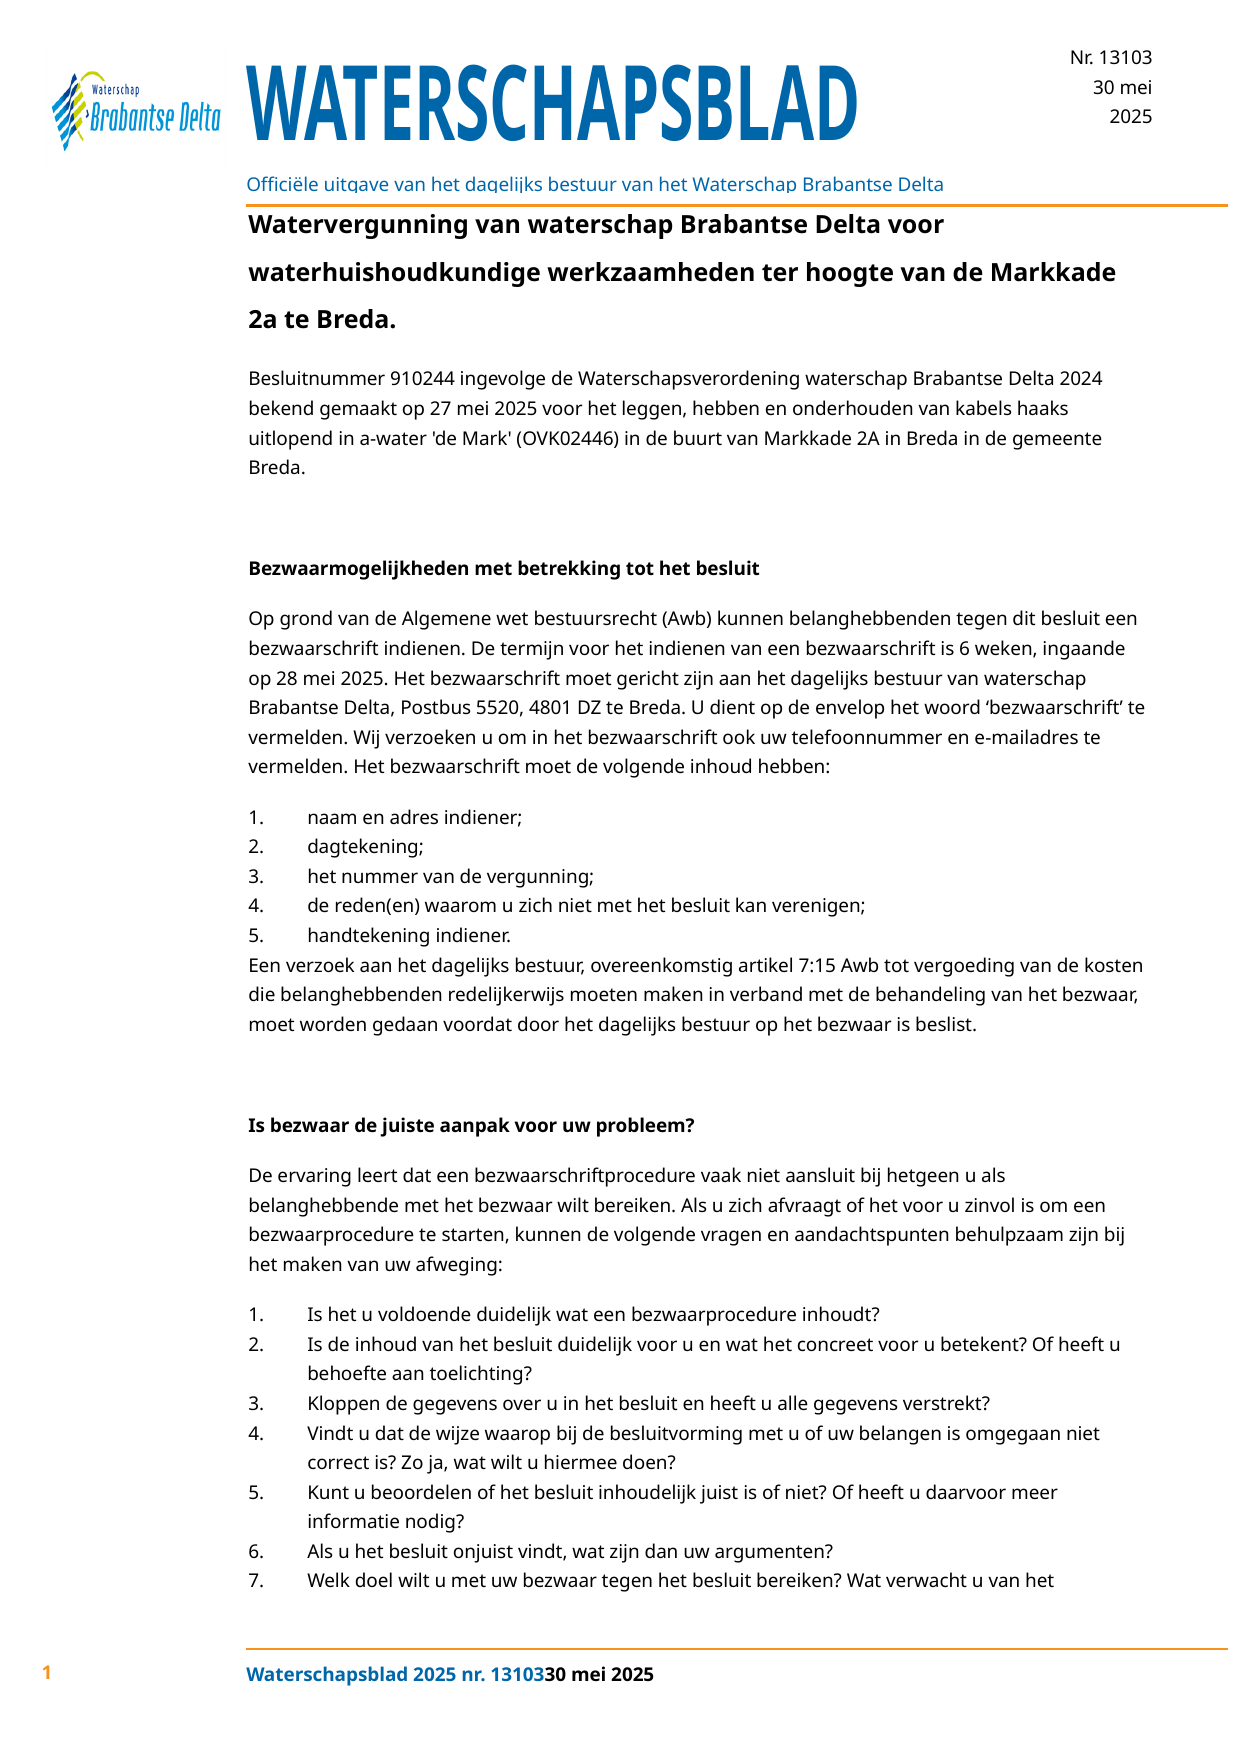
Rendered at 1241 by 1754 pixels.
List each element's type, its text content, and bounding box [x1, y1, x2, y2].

list Kloppen de gegevens over u in het besluit en heeft u alle gegevens verstrekt? [248, 1390, 1152, 1416]
list Als u het besluit onjuist vindt, wat zijn dan uw argumenten? [248, 1538, 1152, 1564]
list naam en adres indiener; [248, 804, 1152, 829]
text De ervaring leert dat een bezwaarschriftprocedure vaak niet aansluit bij hetgeen u als belanghebbende met het bezwaar wilt bereiken. Als u zich afvraagt of het voor u zinvol is om een bezwaarprocedure te starten, kunnen de volgende vragen en aandachtspunten behulpzaam zijn bij het maken van uw afweging: [248, 1162, 1152, 1277]
text Besluitnummer 910244 ingevolge de Waterschapsverordening waterschap Brabantse Delta 2024 bekend gemaakt op 27 mei 2025 voor het leggen, hebben en onderhouden van kabels haaks uitlopend in a-water 'de Mark' (OVK02446) in de buurt van Markkade 2A in Breda in de gemeente Breda. [248, 366, 1152, 480]
list Kunt u beoordelen of het besluit inhoudelijk juist is of niet? Of heeft u daarvoor meer informatie nodig? [248, 1479, 1152, 1534]
list dagtekening; [248, 833, 1152, 859]
text Watervergunning van waterschap Brabantse Delta voor waterhuishoudkundige werkzaamheden ter hoogte van de Markkade 2a te Breda. [248, 207, 1152, 336]
text Bezwaarmogelijkheden met betrekking tot het besluit [248, 555, 1152, 581]
list Vindt u dat de wijze waarop bij de besluitvorming met u of uw belangen is omgegaan niet correct is? Zo ja, wat wilt u hiermee doen? [248, 1420, 1152, 1475]
picture [41, 47, 231, 172]
text Op grond van de Algemene wet bestuursrecht (Awb) kunnen belanghebbenden tegen dit besluit een bezwaarschrift indienen. De termijn voor het indienen van een bezwaarschrift is 6 weken, ingaande op 28 mei 2025. Het bezwaarschrift moet gericht zijn aan het dagelijks bestuur van waterschap Brabantse Delta, Postbus 5520, 4801 DZ te Breda. U dient op de envelop het woord ‘bezwaarschrift’ te vermelden. Wij verzoeken u om in het bezwaarschrift ook uw telefoonnummer en e‑mailadres te vermelden. Het bezwaarschrift moet de volgende inhoud hebben: [248, 606, 1152, 779]
list Is de inhoud van het besluit duidelijk voor u en wat het concreet voor u betekent? Of heeft u behoefte aan toelichting? [248, 1331, 1152, 1386]
text Een verzoek aan het dagelijks bestuur, overeenkomstig artikel 7:15 Awb tot vergoeding van de kosten die belanghebbenden redelijkerwijs moeten maken in verband met de behandeling van het bezwaar, moet worden gedaan voordat door het dagelijks bestuur op het bezwaar is beslist. [248, 952, 1152, 1037]
list de reden(en) waarom u zich niet met het besluit kan verenigen; [248, 893, 1152, 918]
list het nummer van de vergunning; [248, 863, 1152, 889]
list handtekening indiener. [248, 922, 1152, 948]
list Welk doel wilt u met uw bezwaar tegen het besluit bereiken? Wat verwacht u van het [248, 1568, 1152, 1593]
text Is bezwaar de juiste aanpak voor uw probleem? [248, 1112, 1152, 1137]
list Is het u voldoende duidelijk wat een bezwaarprocedure inhoudt? [248, 1301, 1152, 1327]
